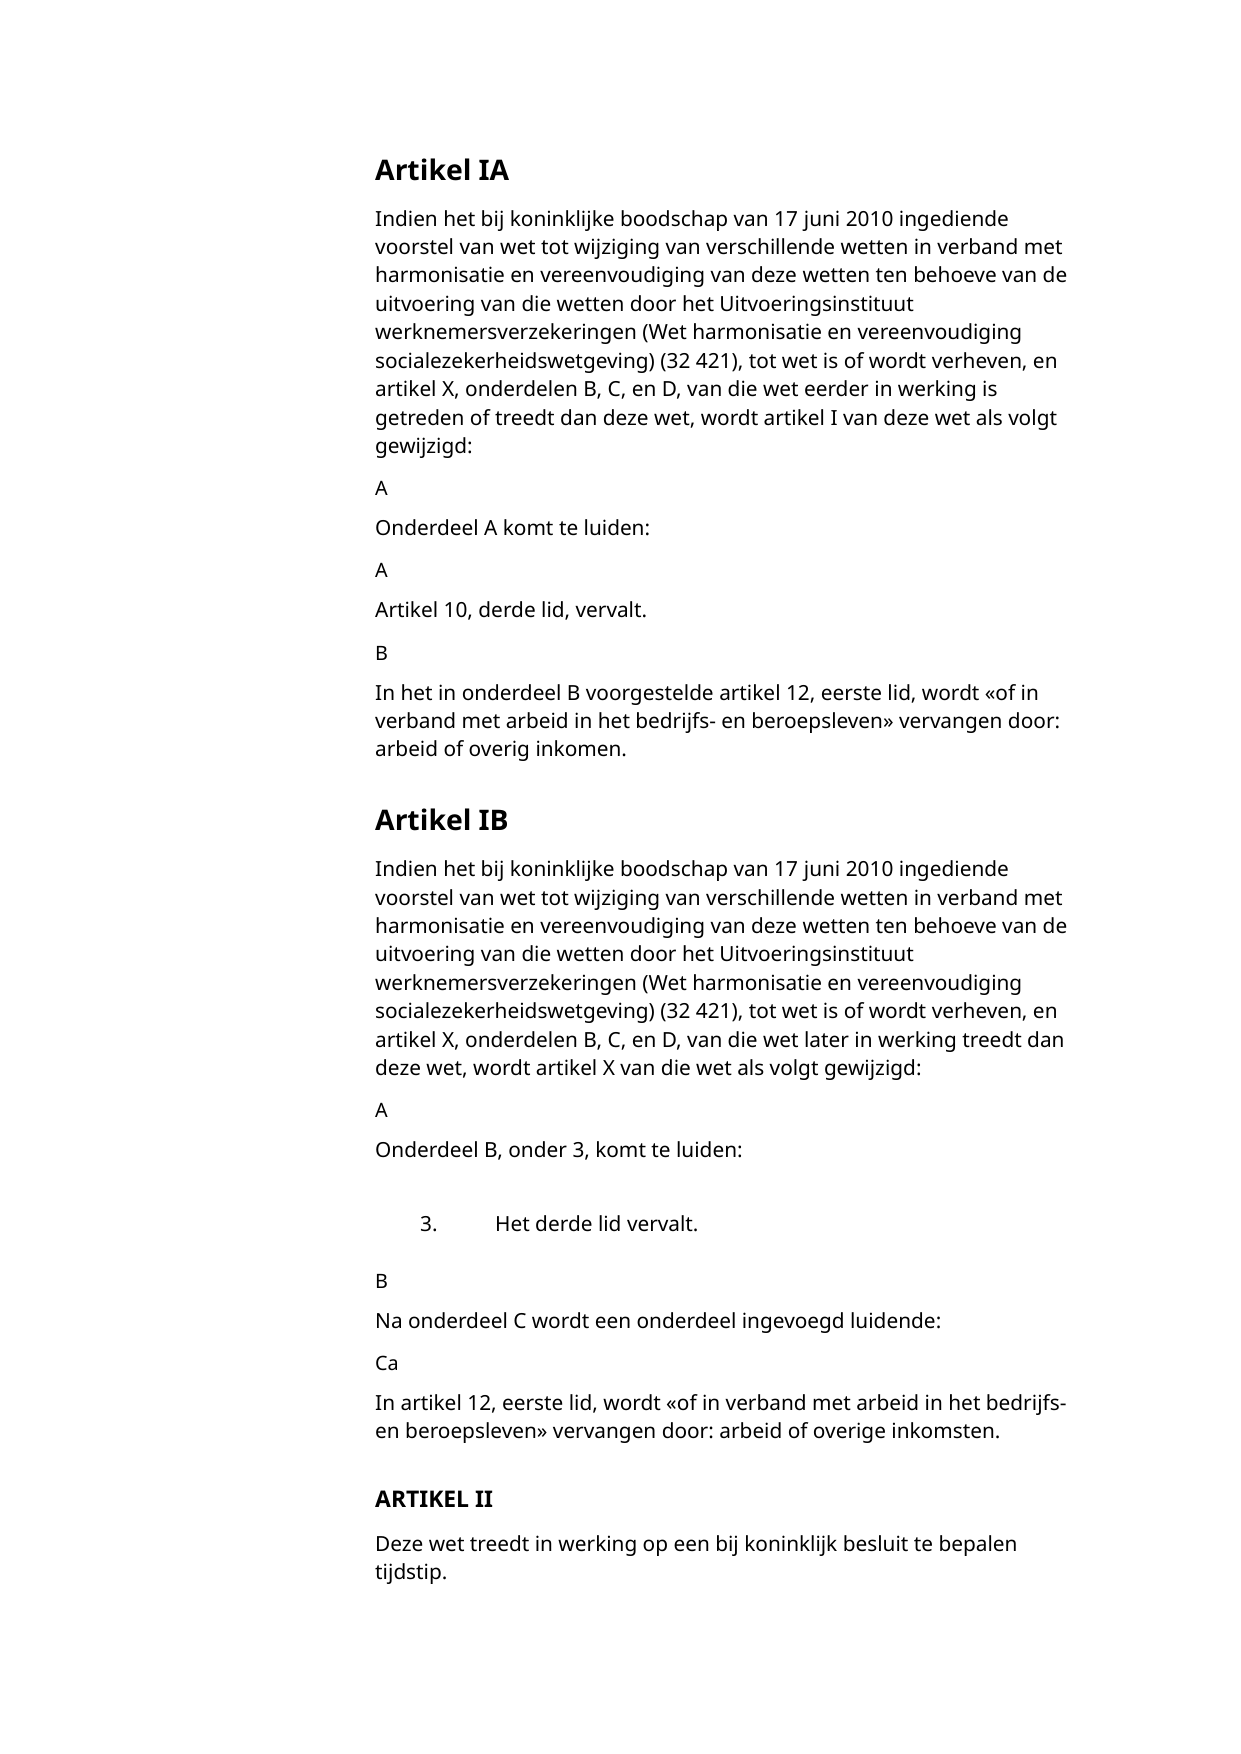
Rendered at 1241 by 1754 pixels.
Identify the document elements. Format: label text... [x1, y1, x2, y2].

subtitle Artikel IA [375, 150, 1090, 189]
text A [375, 474, 1090, 502]
text Onderdeel B, onder 3, komt te luiden: [375, 1135, 1090, 1164]
subtitle Artikel IB [375, 801, 1090, 839]
text B [375, 1267, 1090, 1294]
text Indien het bij koninklijke boodschap van 17 juni 2010 ingediende voorstel van wet tot wijziging van verschillende wetten in verband met harmonisatie en vereenvoudiging van deze wetten ten behoeve van de uitvoering van die wetten door het Uitvoeringsinstituut werknemersverzekeringen (Wet harmonisatie en vereenvoudiging socialezekerheidswetgeving) (32 421), tot wet is of wordt verheven, en artikel X, onderdelen B, C, en D, van die wet later in werking treedt dan deze wet, wordt artikel X van die wet als volgt gewijzigd: [375, 854, 1090, 1082]
text A [375, 1097, 1090, 1124]
text In het in onderdeel B voorgestelde artikel 12, eerste lid, wordt «of in verband met arbeid in het bedrijfs- en beroepsleven» vervangen door: arbeid of overig inkomen. [375, 678, 1090, 763]
text Ca [375, 1349, 1090, 1376]
text Onderdeel A komt te luiden: [375, 513, 1090, 542]
text Na onderdeel C wordt een onderdeel ingevoegd luidende: [375, 1306, 1090, 1334]
text Deze wet treedt in werking op een bij koninklijk besluit te bepalen tijdstip. [375, 1529, 1090, 1586]
text Indien het bij koninklijke boodschap van 17 juni 2010 ingediende voorstel van wet tot wijziging van verschillende wetten in verband met harmonisatie en vereenvoudiging van deze wetten ten behoeve van de uitvoering van die wetten door het Uitvoeringsinstituut werknemersverzekeringen (Wet harmonisatie en vereenvoudiging socialezekerheidswetgeving) (32 421), tot wet is of wordt verheven, en artikel X, onderdelen B, C, en D, van die wet eerder in werking is getreden of treedt dan deze wet, wordt artikel I van deze wet als volgt gewijzigd: [375, 204, 1090, 459]
text B [375, 639, 1090, 666]
list Het derde lid vervalt. [420, 1209, 1090, 1237]
subtitle ARTIKEL II [375, 1483, 1090, 1514]
text Artikel 10, derde lid, vervalt. [375, 596, 1090, 624]
text In artikel 12, eerste lid, wordt «of in verband met arbeid in het bedrijfs- en beroepsleven» vervangen door: arbeid of overige inkomsten. [375, 1388, 1090, 1445]
text A [375, 557, 1090, 584]
